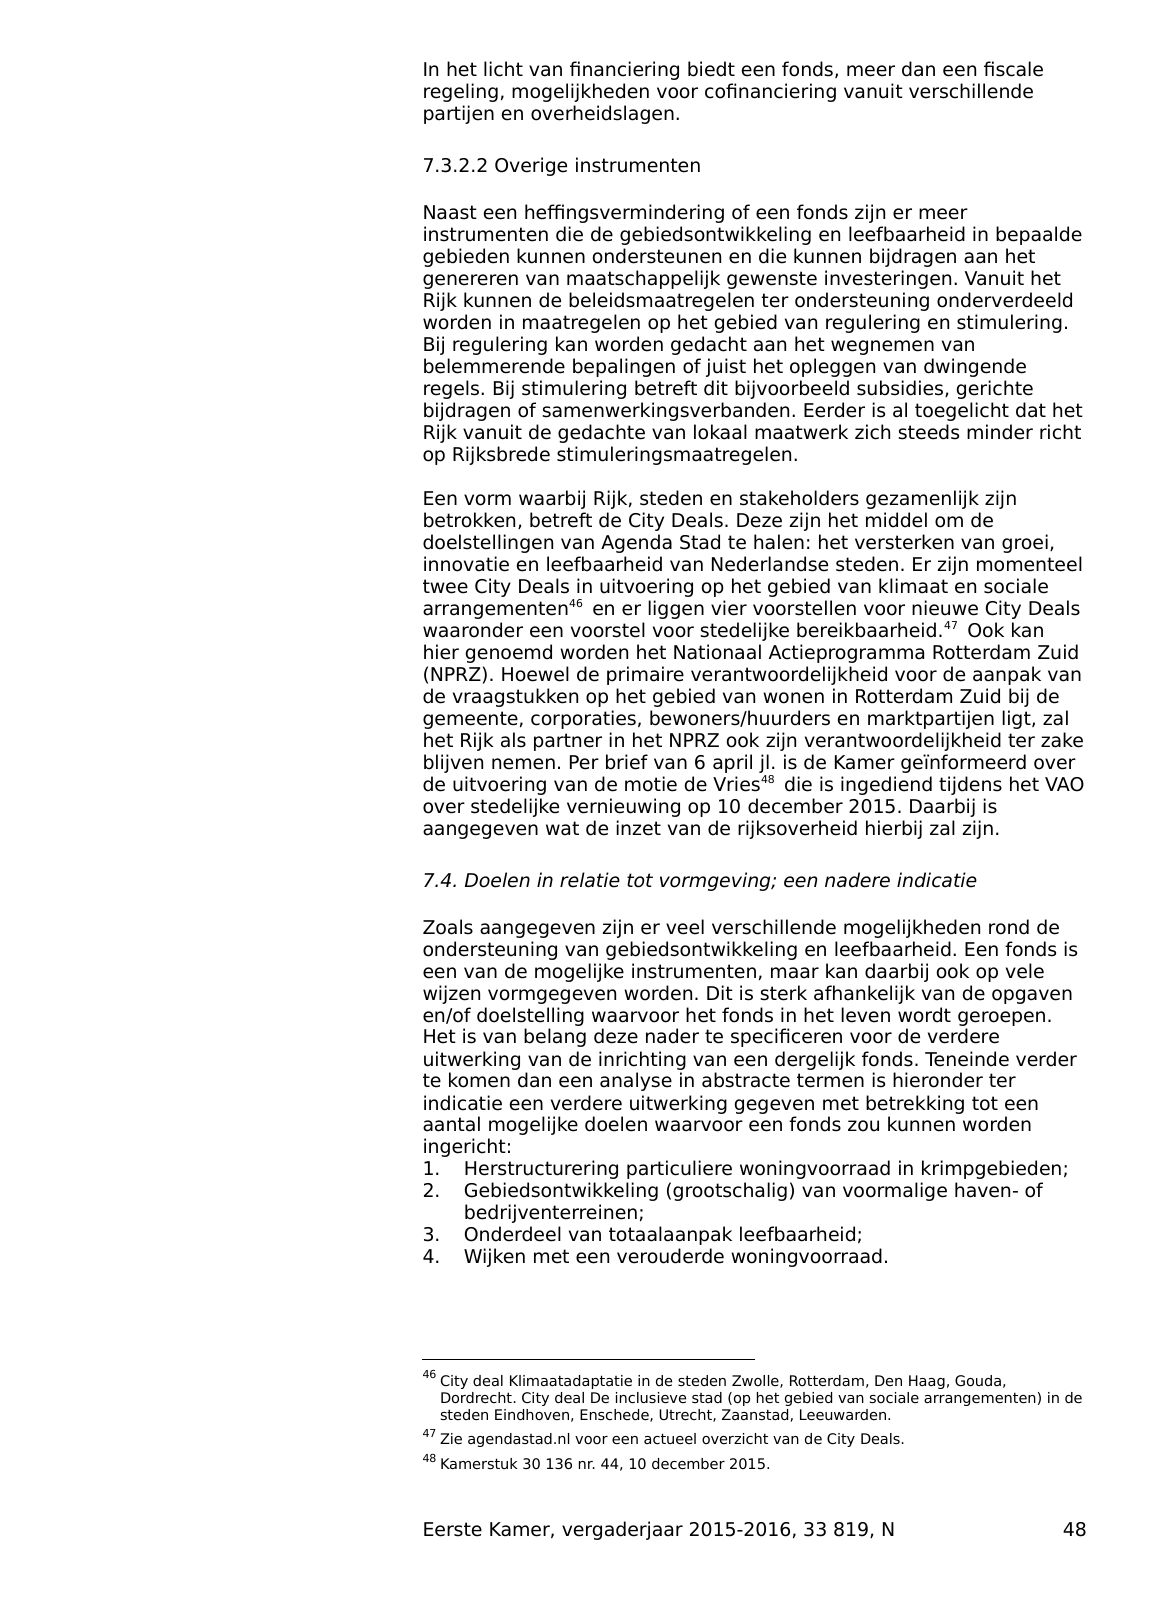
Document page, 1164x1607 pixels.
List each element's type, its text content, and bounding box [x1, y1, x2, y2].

text Zie agendastad.nl voor een actueel overzicht van de City Deals. [422, 1427, 1087, 1449]
text In het licht van financiering biedt een fonds, meer dan een fiscale regeling, mogelijkheden voor cofinanciering vanuit verschillende partijen en overheidslagen. [422, 59, 1087, 125]
subtitle 7.3.2.2 Overige instrumenten [422, 155, 1087, 177]
text Kamerstuk 30 136 nr. 44, 10 december 2015. [422, 1452, 1087, 1474]
text City deal Klimaatadaptatie in de steden Zwolle, Rotterdam, Den Haag, Gouda, Dordrecht. City deal De inclusieve stad (op het gebied van sociale arrangementen) in de steden Eindhoven, Enschede, Utrecht, Zaanstad, Leeuwarden. [422, 1368, 1087, 1424]
text 1. Herstructurering particuliere woningvoorraad in krimpgebieden; [422, 1158, 1087, 1180]
text Naast een heffingsvermindering of een fonds zijn er meer instrumenten die de gebiedsontwikkeling en leefbaarheid in bepaalde gebieden kunnen ondersteunen en die kunnen bijdragen aan het genereren van maatschappelijk gewenste investeringen. Vanuit het Rijk kunnen de beleidsmaatregelen ter ondersteuning onderverdeeld worden in maatregelen op het gebied van regulering en stimulering. Bij regulering kan worden gedacht aan het wegnemen van belemmerende bepalingen of juist het opleggen van dwingende regels. Bij stimulering betreft dit bijvoorbeeld subsidies, gerichte bijdragen of samenwerkingsverbanden. Eerder is al toegelicht dat het Rijk vanuit de gedachte van lokaal maatwerk zich steeds minder richt op Rijksbrede stimuleringsmaatregelen. [422, 202, 1087, 466]
subtitle 7.4. Doelen in relatie tot vormgeving; een nadere indicatie [422, 869, 1087, 892]
text Zoals aangegeven zijn er veel verschillende mogelijkheden rond de ondersteuning van gebiedsontwikkeling en leefbaarheid. Een fonds is een van de mogelijke instrumenten, maar kan daarbij ook op vele wijzen vormgegeven worden. Dit is sterk afhankelijk van de opgaven en/of doelstelling waarvoor het fonds in het leven wordt geroepen. Het is van belang deze nader te specificeren voor de verdere uitwerking van de inrichting van een dergelijk fonds. Teneinde verder te komen dan een analyse in abstracte termen is hieronder ter indicatie een verdere uitwerking gegeven met betrekking tot een aantal mogelijke doelen waarvoor een fonds zou kunnen worden ingericht: [422, 917, 1087, 1158]
text 2. Gebiedsontwikkeling (grootschalig) van voormalige haven- of bedrijventerreinen; [422, 1180, 1087, 1224]
text 4. Wijken met een verouderde woningvoorraad. [422, 1246, 1087, 1268]
text 3. Onderdeel van totaalaanpak leefbaarheid; [422, 1224, 1087, 1246]
text Een vorm waarbij Rijk, steden en stakeholders gezamenlijk zijn betrokken, betreft de City Deals. Deze zijn het middel om de doelstellingen van Agenda Stad te halen: het versterken van groei, innovatie en leefbaarheid van Nederlandse steden. Er zijn momenteel twee City Deals in uitvoering op het gebied van klimaat en sociale arrangementen en er liggen vier voorstellen voor nieuwe City Deals waaronder een voorstel voor stedelijke bereikbaarheid. Ook kan hier genoemd worden het Nationaal Actieprogramma Rotterdam Zuid (NPRZ). Hoewel de primaire verantwoordelijkheid voor de aanpak van de vraagstukken op het gebied van wonen in Rotterdam Zuid bij de gemeente, corporaties, bewoners/huurders en marktpartijen ligt, zal het Rijk als partner in het NPRZ ook zijn verantwoordelijkheid ter zake blijven nemen. Per brief van 6 april jl. is de Kamer geïnformeerd over de uitvoering van de motie de Vries die is ingediend tijdens het VAO over stedelijke vernieuwing op 10 december 2015. Daarbij is aangegeven wat de inzet van de rijksoverheid hierbij zal zijn. [422, 488, 1087, 839]
